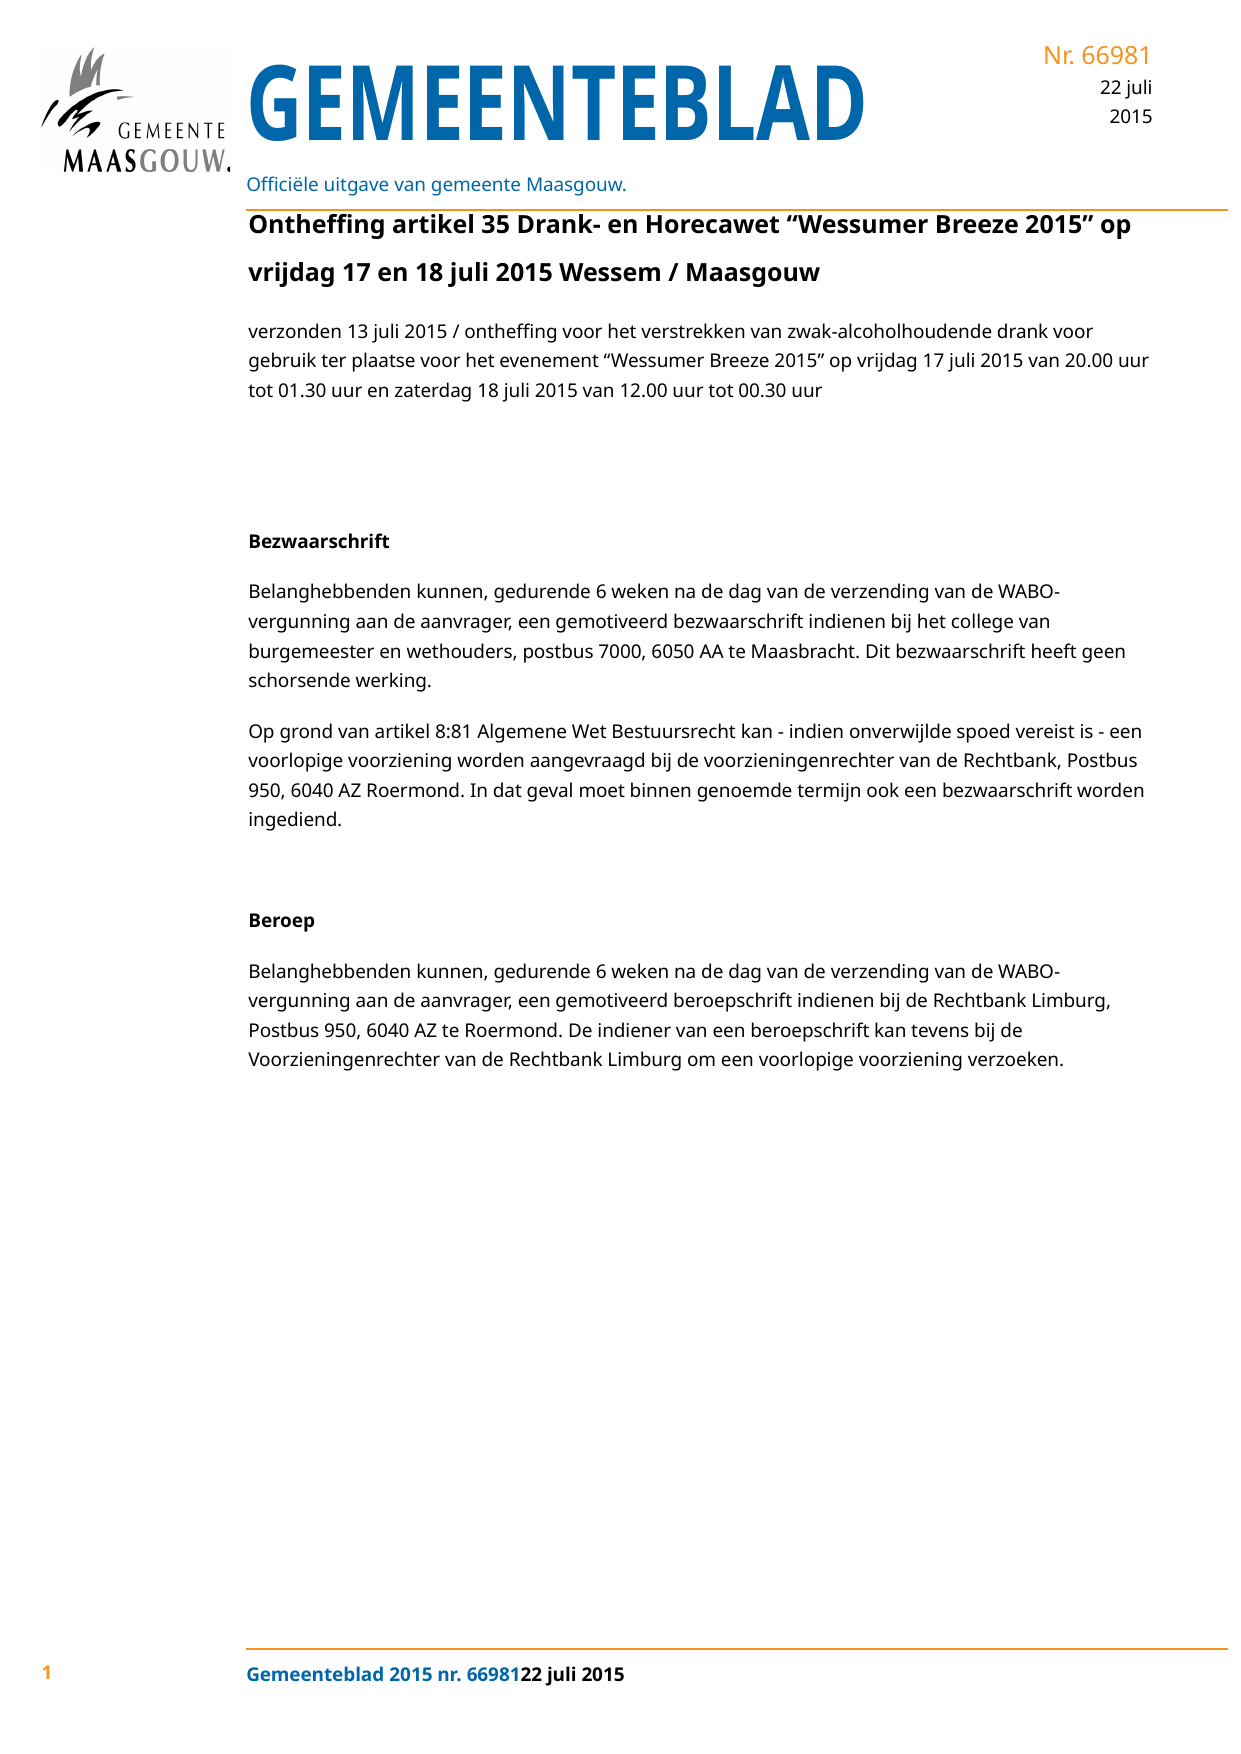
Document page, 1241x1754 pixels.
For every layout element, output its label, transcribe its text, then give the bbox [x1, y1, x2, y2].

text Ontheffing artikel 35 Drank- en Horecawet “Wessumer Breeze 2015” op vrijdag 17 en 18 juli 2015 Wessem / Maasgouw [248, 211, 1152, 288]
text Beroep [248, 907, 1152, 933]
text Op grond van artikel 8:81 Algemene Wet Bestuursrecht kan - indien onverwijlde spoed vereist is - een voorlopige voorziening worden aangevraagd bij de voorzieningenrechter van de Rechtbank, Postbus 950, 6040 AZ Roermond. In dat geval moet binnen genoemde termijn ook een bezwaarschrift worden ingediend. [248, 718, 1152, 832]
picture [41, 47, 231, 172]
text verzonden 13 juli 2015 / ontheffing voor het verstrekken van zwak-alcoholhoudende drank voor gebruik ter plaatse voor het evenement “Wessumer Breeze 2015” op vrijdag 17 juli 2015 van 20.00 uur tot 01.30 uur en zaterdag 18 juli 2015 van 12.00 uur tot 00.30 uur [248, 318, 1152, 403]
text Bezwaarschrift [248, 528, 1152, 554]
text Belanghebbenden kunnen, gedurende 6 weken na de dag van de verzending van de WABO-vergunning aan de aanvrager, een gemotiveerd beroepschrift indienen bij de Rechtbank Limburg, Postbus 950, 6040 AZ te Roermond. De indiener van een beroepschrift kan tevens bij de Voorzieningenrechter van de Rechtbank Limburg om een voorlopige voorziening verzoeken. [248, 958, 1152, 1072]
text Belanghebbenden kunnen, gedurende 6 weken na de dag van de verzending van de WABO-vergunning aan de aanvrager, een gemotiveerd bezwaarschrift indienen bij het college van burgemeester en wethouders, postbus 7000, 6050 AA te Maasbracht. Dit bezwaarschrift heeft geen schorsende werking. [248, 579, 1152, 693]
